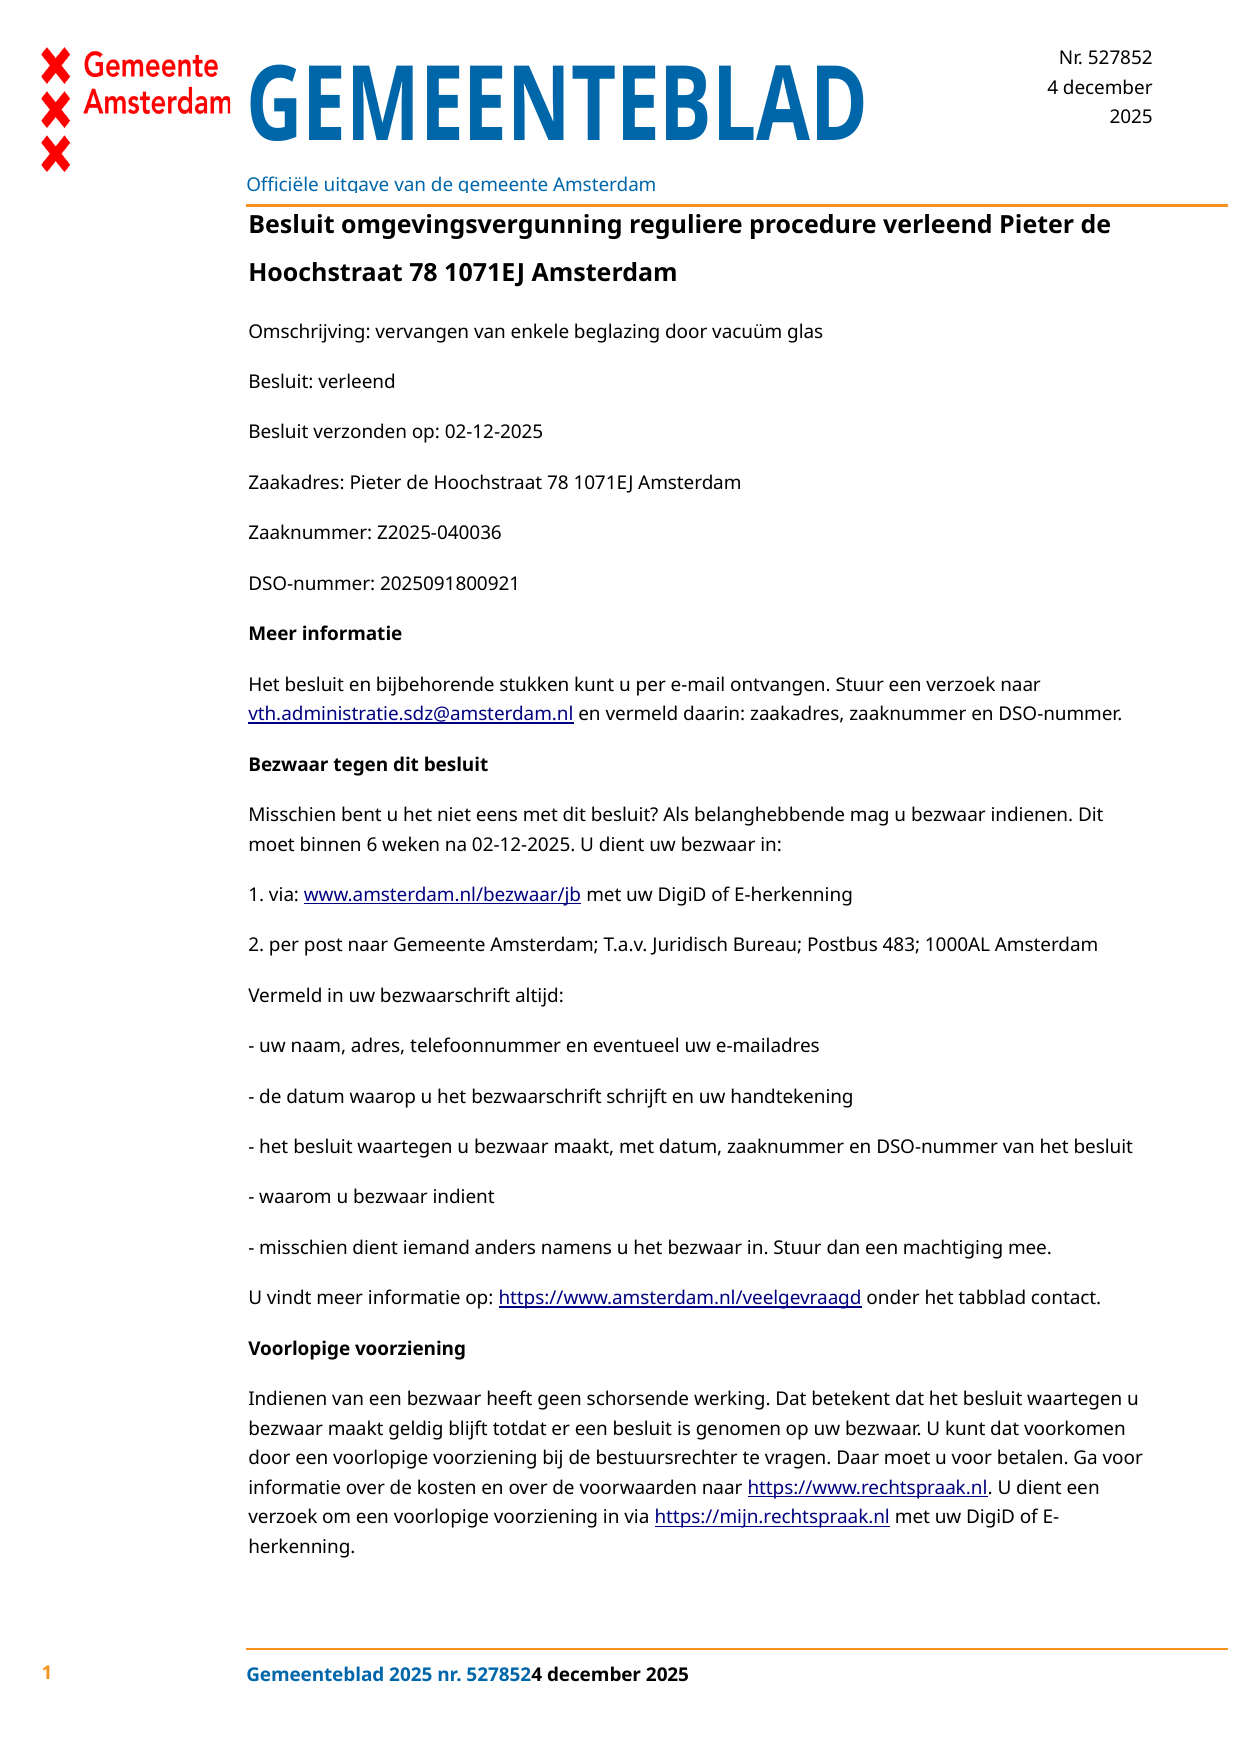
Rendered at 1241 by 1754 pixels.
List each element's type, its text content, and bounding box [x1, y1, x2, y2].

text Voorlopige voorziening [248, 1335, 1152, 1361]
text DSO-nummer: 2025091800921 [248, 570, 1152, 596]
text Besluit verzonden op: 02-12-2025 [248, 419, 1152, 444]
text U vindt meer informatie op: https://www.amsterdam.nl/veelgevraagd onder het tabblad contact. [248, 1284, 1152, 1310]
text Bezwaar tegen dit besluit [248, 751, 1152, 777]
text - waarom u bezwaar indient [248, 1184, 1152, 1209]
text Het besluit en bijbehorende stukken kunt u per e-mail ontvangen. Stuur een verzoek naar vth.administratie.sdz@amsterdam.nl en vermeld daarin: zaakadres, zaaknummer en DSO-nummer. [248, 671, 1152, 726]
text Indienen van een bezwaar heeft geen schorsende werking. Dat betekent dat het besluit waartegen u bezwaar maakt geldig blijft totdat er een besluit is genomen op uw bezwaar. U kunt dat voorkomen door een voorlopige voorziening bij de bestuursrechter te vragen. Daar moet u voor betalen. Ga voor informatie over de kosten en over de voorwaarden naar https://www.rechtspraak.nl. U dient een verzoek om een voorlopige voorziening in via https://mijn.rechtspraak.nl met uw DigiD of E-herkenning. [248, 1385, 1152, 1559]
text Besluit: verleend [248, 368, 1152, 394]
picture [41, 47, 231, 172]
text Besluit omgevingsvergunning reguliere procedure verleend Pieter de Hoochstraat 78 1071EJ Amsterdam [248, 207, 1152, 288]
text - misschien dient iemand anders namens u het bezwaar in. Stuur dan een machtiging mee. [248, 1234, 1152, 1260]
text - de datum waarop u het bezwaarschrift schrijft en uw handtekening [248, 1083, 1152, 1109]
text Omschrijving: vervangen van enkele beglazing door vacuüm glas [248, 318, 1152, 344]
text - uw naam, adres, telefoonnummer en eventueel uw e-mailadres [248, 1032, 1152, 1058]
text Meer informatie [248, 620, 1152, 646]
text 1. via: www.amsterdam.nl/bezwaar/jb met uw DigiD of E-herkenning [248, 881, 1152, 907]
text Zaaknummer: Z2025-040036 [248, 519, 1152, 545]
text Zaakadres: Pieter de Hoochstraat 78 1071EJ Amsterdam [248, 469, 1152, 495]
text - het besluit waartegen u bezwaar maakt, met datum, zaaknummer en DSO-nummer van het besluit [248, 1133, 1152, 1159]
text 2. per post naar Gemeente Amsterdam; T.a.v. Juridisch Bureau; Postbus 483; 1000AL Amsterdam [248, 932, 1152, 957]
text Vermeld in uw bezwaarschrift altijd: [248, 982, 1152, 1008]
text Misschien bent u het niet eens met dit besluit? Als belanghebbende mag u bezwaar indienen. Dit moet binnen 6 weken na 02-12-2025. U dient uw bezwaar in: [248, 801, 1152, 857]
